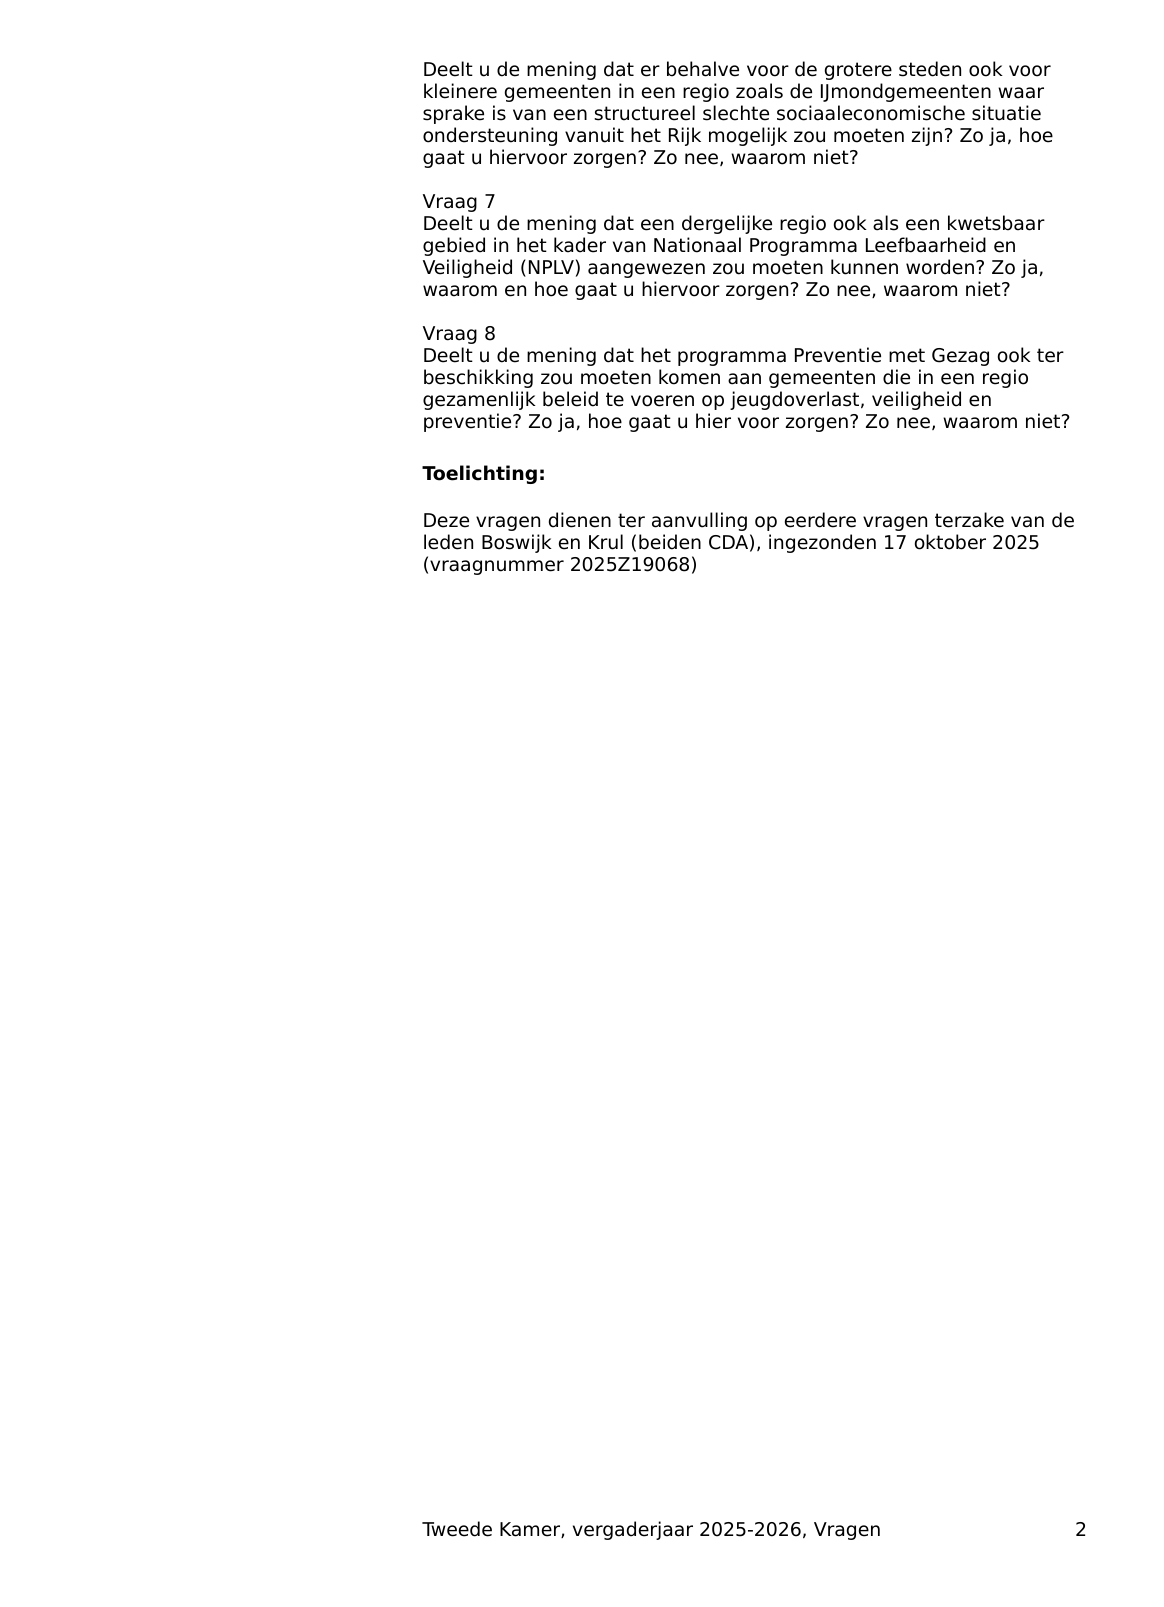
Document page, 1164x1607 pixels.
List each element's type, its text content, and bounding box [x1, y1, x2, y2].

text Deelt u de mening dat het programma Preventie met Gezag ook ter beschikking zou moeten komen aan gemeenten die in een regio gezamenlijk beleid te voeren op jeugdoverlast, veiligheid en preventie? Zo ja, hoe gaat u hier voor zorgen? Zo nee, waarom niet? [422, 345, 1087, 433]
text Deze vragen dienen ter aanvulling op eerdere vragen terzake van de leden Boswijk en Krul (beiden CDA), ingezonden 17 oktober 2025 (vraagnummer 2025Z19068) [422, 510, 1087, 576]
text Vraag 7 [422, 191, 1087, 213]
text Vraag 8 [422, 323, 1087, 345]
text Deelt u de mening dat er behalve voor de grotere steden ook voor kleinere gemeenten in een regio zoals de IJmondgemeenten waar sprake is van een structureel slechte sociaaleconomische situatie ondersteuning vanuit het Rijk mogelijk zou moeten zijn? Zo ja, hoe gaat u hiervoor zorgen? Zo nee, waarom niet? [422, 59, 1087, 169]
subtitle Toelichting: [422, 463, 1087, 485]
text Deelt u de mening dat een dergelijke regio ook als een kwetsbaar gebied in het kader van Nationaal Programma Leefbaarheid en Veiligheid (NPLV) aangewezen zou moeten kunnen worden? Zo ja, waarom en hoe gaat u hiervoor zorgen? Zo nee, waarom niet? [422, 213, 1087, 301]
